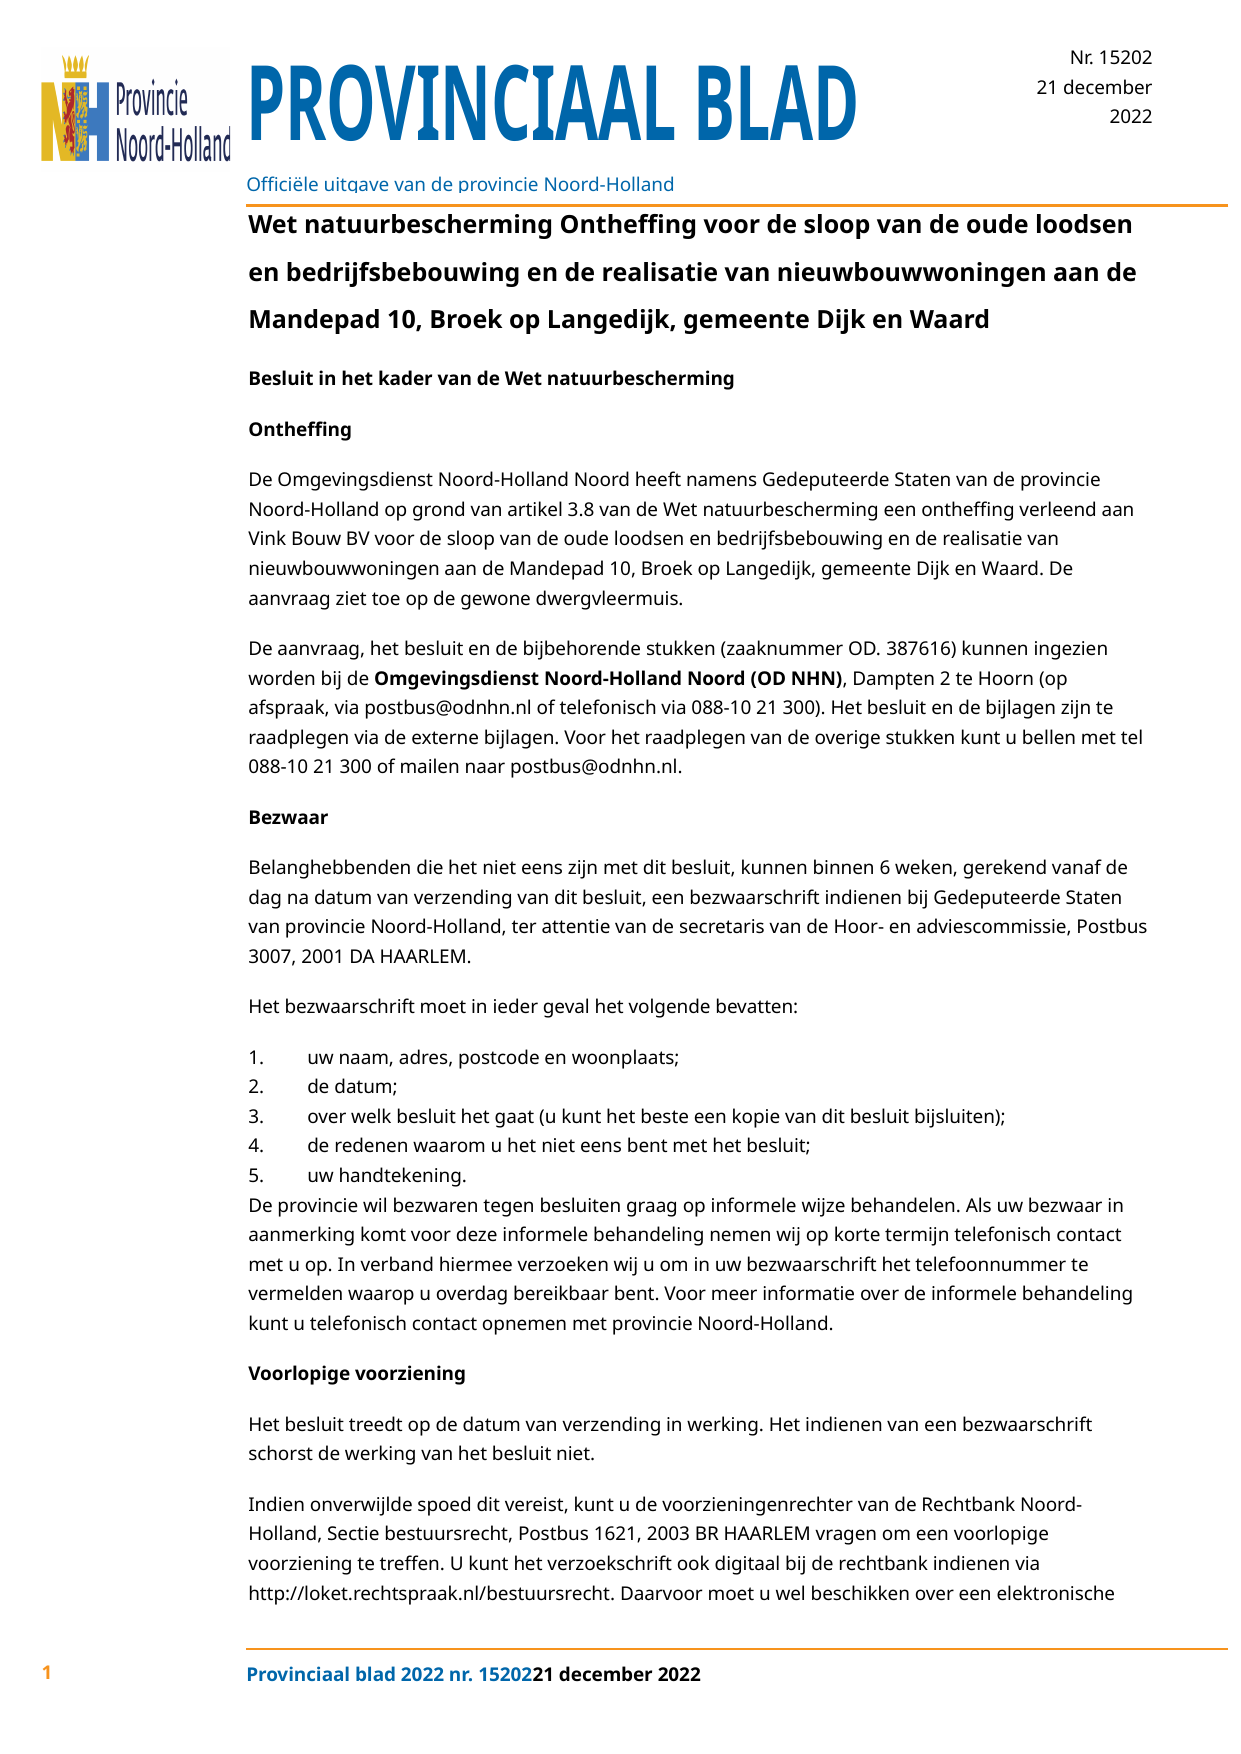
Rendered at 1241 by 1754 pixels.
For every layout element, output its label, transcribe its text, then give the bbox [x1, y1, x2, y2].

text De provincie wil bezwaren tegen besluiten graag op informele wijze behandelen. Als uw bezwaar in aanmerking komt voor deze informele behandeling nemen wij op korte termijn telefonisch contact met u op. In verband hiermee verzoeken wij u om in uw bezwaarschrift het telefoonnummer te vermelden waarop u overdag bereikbaar bent. Voor meer informatie over de informele behandeling kunt u telefonisch contact opnemen met provincie Noord-Holland. [248, 1192, 1152, 1336]
text Wet natuurbescherming Ontheffing voor de sloop van de oude loodsen en bedrijfsbebouwing en de realisatie van nieuwbouwwoningen aan de Mandepad 10, Broek op Langedijk, gemeente Dijk en Waard [248, 207, 1152, 336]
text Indien onverwijlde spoed dit vereist, kunt u de voorzieningenrechter van de Rechtbank Noord-Holland, Sectie bestuursrecht, Postbus 1621, 2003 BR HAARLEM vragen om een voorlopige voorziening te treffen. U kunt het verzoekschrift ook digitaal bij de rechtbank indienen via http://loket.rechtspraak.nl/bestuursrecht. Daarvoor moet u wel beschikken over een elektronische [248, 1491, 1152, 1605]
list uw naam, adres, postcode en woonplaats; [248, 1044, 1152, 1069]
text De Omgevingsdienst Noord-Holland Noord heeft namens Gedeputeerde Staten van de provincie Noord-Holland op grond van artikel 3.8 van de Wet natuurbescherming een ontheffing verleend aan Vink Bouw BV voor de sloop van de oude loodsen en bedrijfsbebouwing en de realisatie van nieuwbouwwoningen aan de Mandepad 10, Broek op Langedijk, gemeente Dijk en Waard. De aanvraag ziet toe op de gewone dwergvleermuis. [248, 466, 1152, 610]
text Het bezwaarschrift moet in ieder geval het volgende bevatten: [248, 993, 1152, 1019]
list de datum; [248, 1073, 1152, 1099]
text Het besluit treedt op de datum van verzending in werking. Het indienen van een bezwaarschrift schorst de werking van het besluit niet. [248, 1411, 1152, 1466]
list uw handtekening. [248, 1162, 1152, 1188]
text Belanghebbenden die het niet eens zijn met dit besluit, kunnen binnen 6 weken, gerekend vanaf de dag na datum van verzending van dit besluit, een bezwaarschrift indienen bij Gedeputeerde Staten van provincie Noord-Holland, ter attentie van de secretaris van de Hoor- en adviescommissie, Postbus 3007, 2001 DA HAARLEM. [248, 854, 1152, 969]
text Besluit in het kader van de Wet natuurbescherming [248, 366, 1152, 391]
picture [41, 47, 231, 172]
text Bezwaar [248, 804, 1152, 829]
list de redenen waarom u het niet eens bent met het besluit; [248, 1133, 1152, 1158]
list over welk besluit het gaat (u kunt het beste een kopie van dit besluit bijsluiten); [248, 1103, 1152, 1129]
text De aanvraag, het besluit en de bijbehorende stukken (zaaknummer OD. 387616) kunnen ingezien worden bij de Omgevingsdienst Noord-Holland Noord (OD NHN), Dampten 2 te Hoorn (op afspraak, via postbus@odnhn.nl of telefonisch via 088-10 21 300). Het besluit en de bijlagen zijn te raadplegen via de externe bijlagen. Voor het raadplegen van de overige stukken kunt u bellen met tel 088-10 21 300 of mailen naar postbus@odnhn.nl. [248, 635, 1152, 779]
text Voorlopige voorziening [248, 1361, 1152, 1386]
text Ontheffing [248, 416, 1152, 442]
